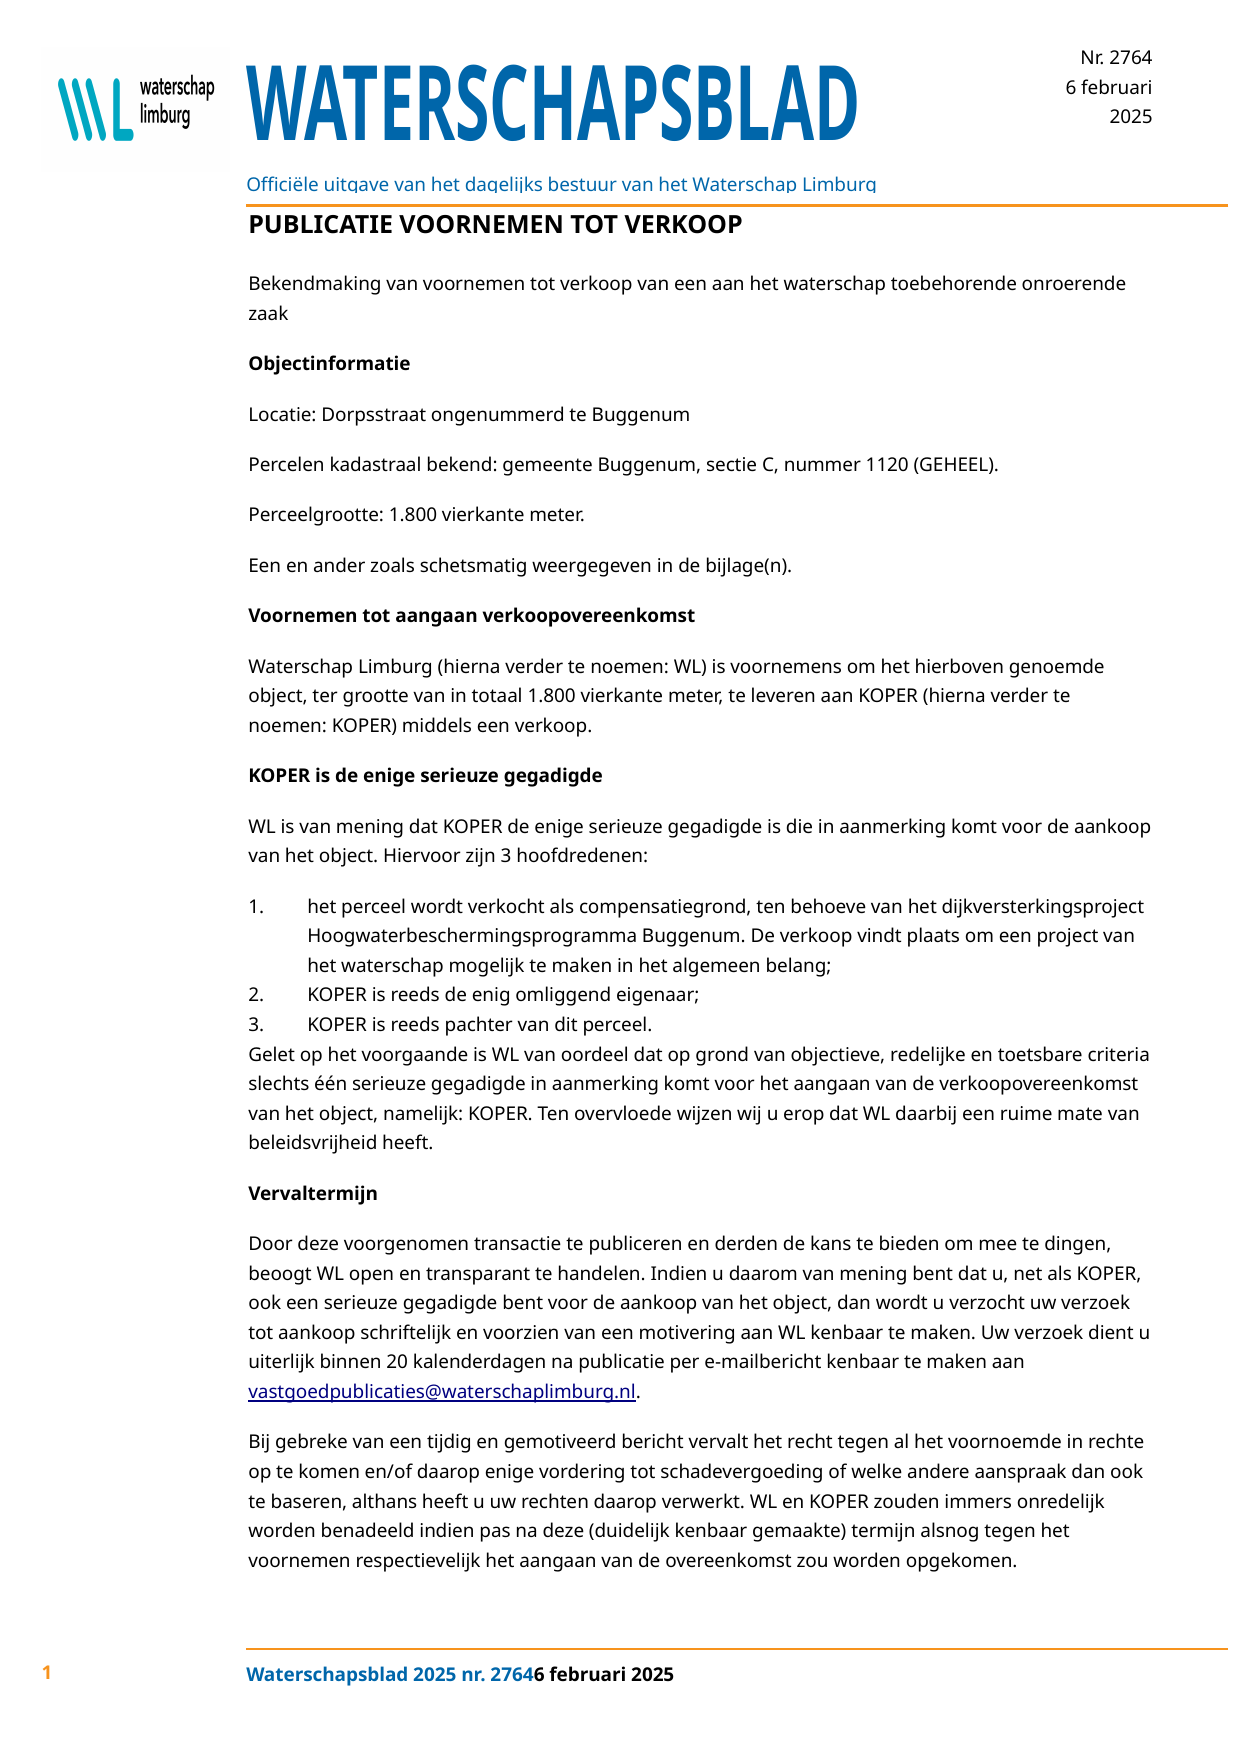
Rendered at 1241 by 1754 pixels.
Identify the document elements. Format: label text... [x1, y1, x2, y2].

text Voornemen tot aangaan verkoopovereenkomst [248, 602, 1152, 628]
list KOPER is reeds de enig omliggend eigenaar; [248, 982, 1152, 1007]
text Waterschap Limburg (hierna verder te noemen: WL) is voornemens om het hierboven genoemde object, ter grootte van in totaal 1.800 vierkante meter, te leveren aan KOPER (hierna verder te noemen: KOPER) middels een verkoop. [248, 653, 1152, 738]
text Bij gebreke van een tijdig en gemotiveerd bericht vervalt het recht tegen al het voornoemde in rechte op te komen en/of daarop enige vordering tot schadevergoeding of welke andere aanspraak dan ook te baseren, althans heeft u uw rechten daarop verwerkt. WL en KOPER zouden immers onredelijk worden benadeeld indien pas na deze (duidelijk kenbaar gemaakte) termijn alsnog tegen het voornemen respectievelijk het aangaan van de overeenkomst zou worden opgekomen. [248, 1429, 1152, 1573]
text PUBLICATIE VOORNEMEN TOT VERKOOP [248, 207, 1152, 241]
text Vervaltermijn [248, 1180, 1152, 1206]
text Locatie: Dorpsstraat ongenummerd te Buggenum [248, 401, 1152, 426]
text Bekendmaking van voornemen tot verkoop van een aan het waterschap toebehorende onroerende zaak [248, 270, 1152, 326]
list het perceel wordt verkocht als compensatiegrond, ten behoeve van het dijkversterkingsproject Hoogwaterbeschermingsprogramma Buggenum. De verkoop vindt plaats om een project van het waterschap mogelijk te maken in het algemeen belang; [248, 893, 1152, 978]
text Percelen kadastraal bekend: gemeente Buggenum, sectie C, nummer 1120 (GEHEEL). [248, 451, 1152, 477]
list KOPER is reeds pachter van dit perceel. [248, 1011, 1152, 1037]
text Objectinformatie [248, 350, 1152, 376]
text Een en ander zoals schetsmatig weergegeven in de bijlage(n). [248, 552, 1152, 578]
text Gelet op het voorgaande is WL van oordeel dat op grond van objectieve, redelijke en toetsbare criteria slechts één serieuze gegadigde in aanmerking komt voor het aangaan van de verkoopovereenkomst van het object, namelijk: KOPER. Ten overvloede wijzen wij u erop dat WL daarbij een ruime mate van beleidsvrijheid heeft. [248, 1041, 1152, 1155]
text Perceelgrootte: 1.800 vierkante meter. [248, 502, 1152, 527]
text WL is van mening dat KOPER de enige serieuze gegadigde is die in aanmerking komt voor de aankoop van het object. Hiervoor zijn 3 hoofdredenen: [248, 813, 1152, 868]
text Door deze voorgenomen transactie te publiceren en derden de kans te bieden om mee te dingen, beoogt WL open en transparant te handelen. Indien u daarom van mening bent dat u, net als KOPER, ook een serieuze gegadigde bent voor de aankoop van het object, dan wordt u verzocht uw verzoek tot aankoop schriftelijk en voorzien van een motivering aan WL kenbaar te maken. Uw verzoek dient u uiterlijk binnen 20 kalenderdagen na publicatie per e-mailbericht kenbaar te maken aan vastgoedpublicaties@waterschaplimburg.nl. [248, 1230, 1152, 1404]
text KOPER is de enige serieuze gegadigde [248, 762, 1152, 788]
picture [41, 47, 231, 172]
